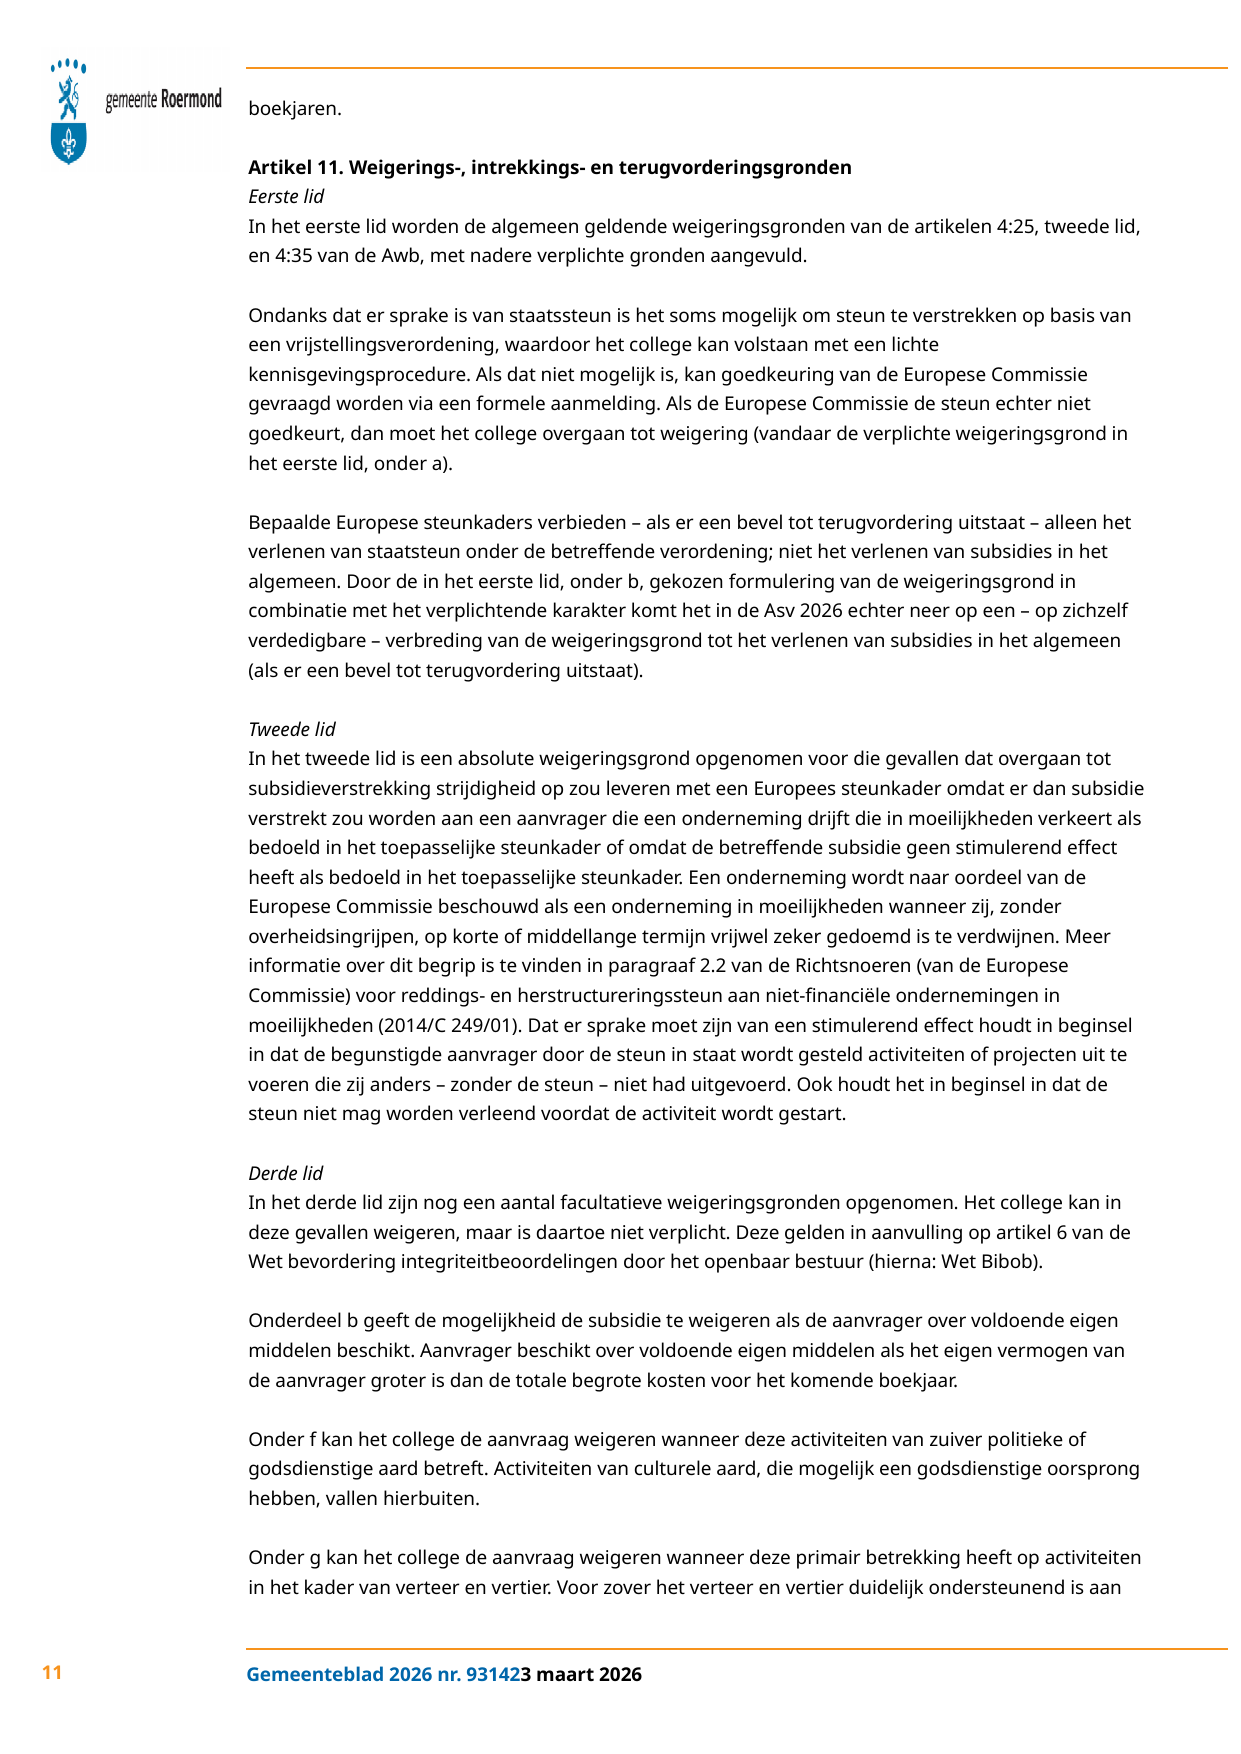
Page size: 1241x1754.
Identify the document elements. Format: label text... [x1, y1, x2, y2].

text Tweede lid [248, 716, 1152, 742]
text In het eerste lid worden de algemeen geldende weigeringsgronden van de artikelen 4:25, tweede lid, en 4:35 van de Awb, met nadere verplichte gronden aangevuld. [248, 213, 1152, 268]
picture [41, 47, 231, 172]
text Ondanks dat er sprake is van staatssteun is het soms mogelijk om steun te verstrekken op basis van een vrijstellingsverordening, waardoor het college kan volstaan met een lichte kennisgevingsprocedure. Als dat niet mogelijk is, kan goedkeuring van de Europese Commissie gevraagd worden via een formele aanmelding. Als de Europese Commissie de steun echter niet goedkeurt, dan moet het college overgaan tot weigering (vandaar de verplichte weigeringsgrond in het eerste lid, onder a). [248, 302, 1152, 476]
text Artikel 11. Weigerings-, intrekkings- en terugvorderingsgronden [248, 154, 1152, 180]
text In het tweede lid is een absolute weigeringsgrond opgenomen voor die gevallen dat overgaan tot subsidieverstrekking strijdigheid op zou leveren met een Europees steunkader omdat er dan subsidie verstrekt zou worden aan een aanvrager die een onderneming drijft die in moeilijkheden verkeert als bedoeld in het toepasselijke steunkader of omdat de betreffende subsidie geen stimulerend effect heeft als bedoeld in het toepasselijke steunkader. Een onderneming wordt naar oordeel van de Europese Commissie beschouwd als een onderneming in moeilijkheden wanneer zij, zonder overheidsingrijpen, op korte of middellange termijn vrijwel zeker gedoemd is te verdwijnen. Meer informatie over dit begrip is te vinden in paragraaf 2.2 van de Richtsnoeren (van de Europese Commissie) voor reddings- en herstructureringssteun aan niet-financiële ondernemingen in moeilijkheden (2014/C 249/01). Dat er sprake moet zijn van een stimulerend effect houdt in beginsel in dat de begunstigde aanvrager door de steun in staat wordt gesteld activiteiten of projecten uit te voeren die zij anders – zonder de steun – niet had uitgevoerd. Ook houdt het in beginsel in dat de steun niet mag worden verleend voordat de activiteit wordt gestart. [248, 746, 1152, 1126]
text Onderdeel b geeft de mogelijkheid de subsidie te weigeren als de aanvrager over voldoende eigen middelen beschikt. Aanvrager beschikt over voldoende eigen middelen als het eigen vermogen van de aanvrager groter is dan de totale begrote kosten voor het komende boekjaar. [248, 1308, 1152, 1393]
text Onder f kan het college de aanvraag weigeren wanneer deze activiteiten van zuiver politieke of godsdienstige aard betreft. Activiteiten van culturele aard, die mogelijk een godsdienstige oorsprong hebben, vallen hierbuiten. [248, 1426, 1152, 1511]
text Onder g kan het college de aanvraag weigeren wanneer deze primair betrekking heeft op activiteiten in het kader van verteer en vertier. Voor zover het verteer en vertier duidelijk ondersteunend is aan [248, 1544, 1152, 1600]
text Derde lid [248, 1160, 1152, 1186]
text Bepaalde Europese steunkaders verbieden – als er een bevel tot terugvordering uitstaat – alleen het verlenen van staatsteun onder de betreffende verordening; niet het verlenen van subsidies in het algemeen. Door de in het eerste lid, onder b, gekozen formulering van de weigeringsgrond in combinatie met het verplichtende karakter komt het in de Asv 2026 echter neer op een – op zichzelf verdedigbare – verbreding van de weigeringsgrond tot het verlenen van subsidies in het algemeen (als er een bevel tot terugvordering uitstaat). [248, 509, 1152, 683]
text In het derde lid zijn nog een aantal facultatieve weigeringsgronden opgenomen. Het college kan in deze gevallen weigeren, maar is daartoe niet verplicht. Deze gelden in aanvulling op artikel 6 van de Wet bevordering integriteitbeoordelingen door het openbaar bestuur (hierna: Wet Bibob). [248, 1189, 1152, 1274]
text Eerste lid [248, 183, 1152, 209]
text boekjaren. [248, 95, 1152, 121]
